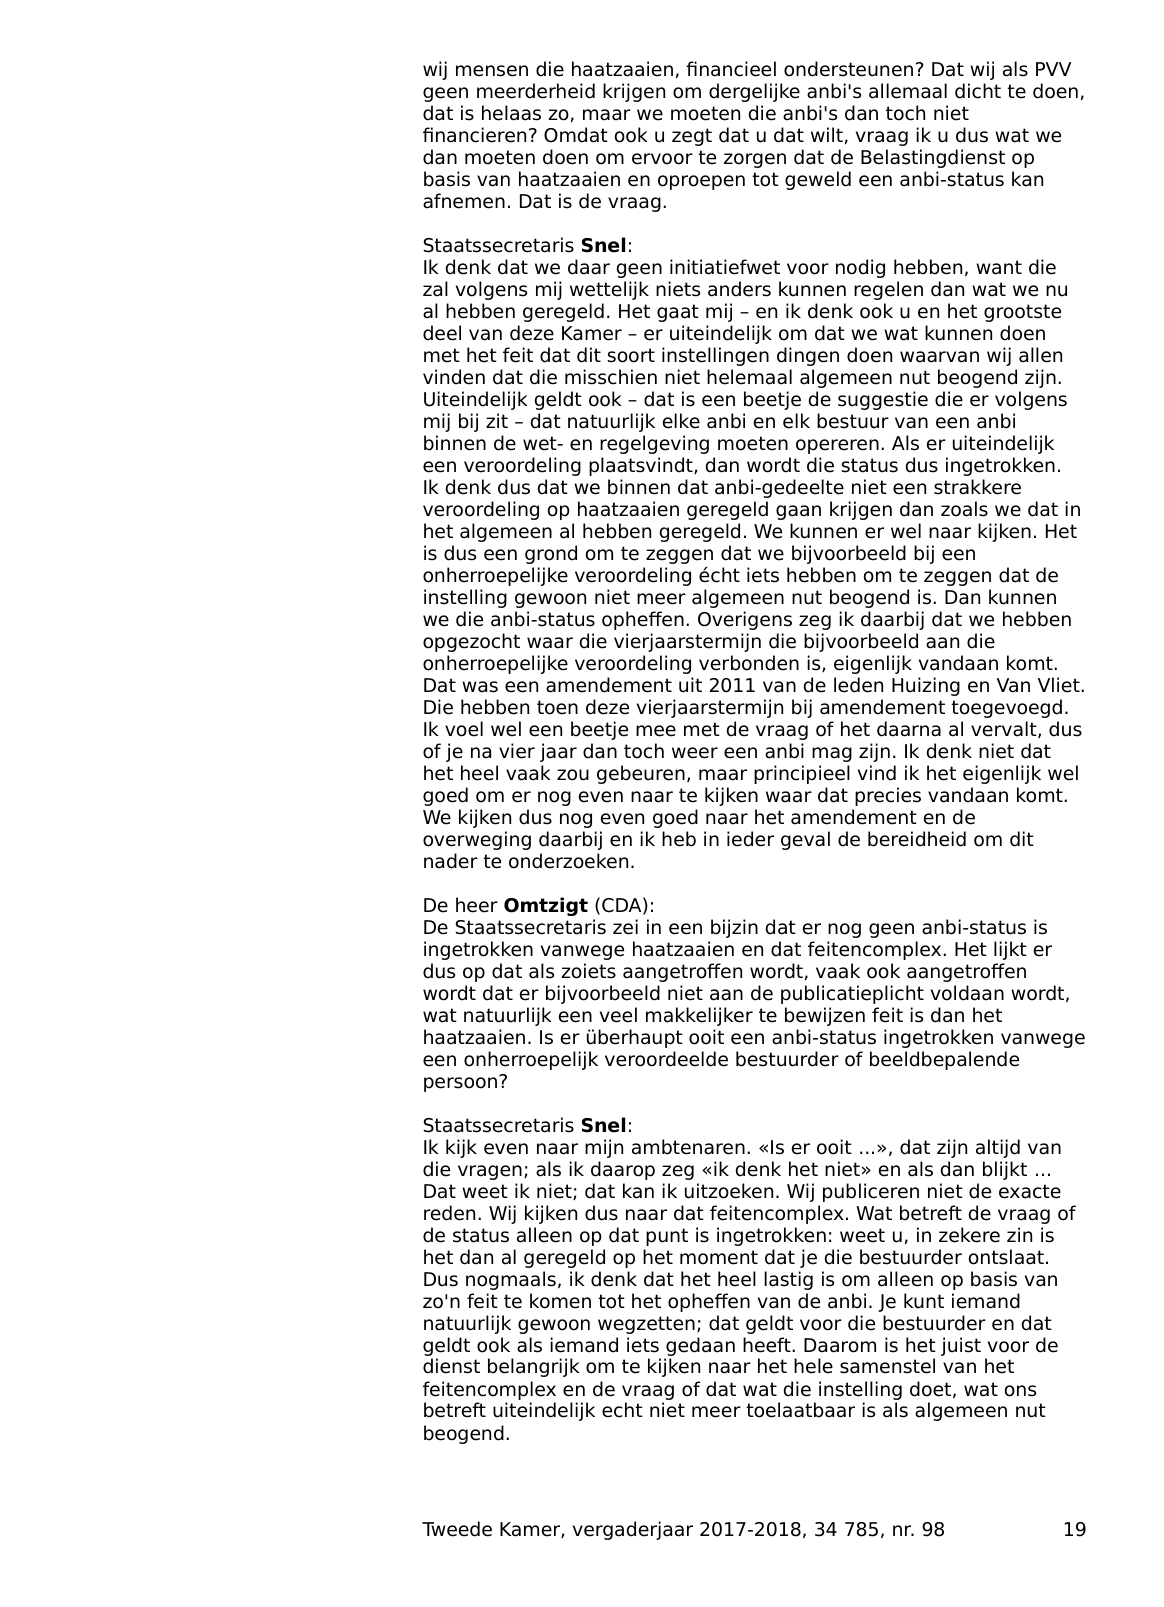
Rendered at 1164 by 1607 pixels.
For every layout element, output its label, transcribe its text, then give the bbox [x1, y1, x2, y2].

text Ik kijk even naar mijn ambtenaren. «Is er ooit ...», dat zijn altijd van die vragen; als ik daarop zeg «ik denk het niet» en als dan blijkt ... Dat weet ik niet; dat kan ik uitzoeken. Wij publiceren niet de exacte reden. Wij kijken dus naar dat feitencomplex. Wat betreft de vraag of de status alleen op dat punt is ingetrokken: weet u, in zekere zin is het dan al geregeld op het moment dat je die bestuurder ontslaat. Dus nogmaals, ik denk dat het heel lastig is om alleen op basis van zo'n feit te komen tot het opheffen van de anbi. Je kunt iemand natuurlijk gewoon wegzetten; dat geldt voor die bestuurder en dat geldt ook als iemand iets gedaan heeft. Daarom is het juist voor de dienst belangrijk om te kijken naar het hele samenstel van het feitencomplex en de vraag of dat wat die instelling doet, wat ons betreft uiteindelijk echt niet meer toelaatbaar is als algemeen nut beogend. [422, 1137, 1087, 1444]
text Ik denk dus dat we binnen dat anbi-gedeelte niet een strakkere veroordeling op haatzaaien geregeld gaan krijgen dan zoals we dat in het algemeen al hebben geregeld. We kunnen er wel naar kijken. Het is dus een grond om te zeggen dat we bijvoorbeeld bij een onherroepelijke veroordeling écht iets hebben om te zeggen dat de instelling gewoon niet meer algemeen nut beogend is. Dan kunnen we die anbi-status opheffen. Overigens zeg ik daarbij dat we hebben opgezocht waar die vierjaarstermijn die bijvoorbeeld aan die onherroepelijke veroordeling verbonden is, eigenlijk vandaan komt. Dat was een amendement uit 2011 van de leden Huizing en Van Vliet. Die hebben toen deze vierjaarstermijn bij amendement toegevoegd. Ik voel wel een beetje mee met de vraag of het daarna al vervalt, dus of je na vier jaar dan toch weer een anbi mag zijn. Ik denk niet dat het heel vaak zou gebeuren, maar principieel vind ik het eigenlijk wel goed om er nog even naar te kijken waar dat precies vandaan komt. We kijken dus nog even goed naar het amendement en de overweging daarbij en ik heb in ieder geval de bereidheid om dit nader te onderzoeken. [422, 477, 1087, 872]
text wij mensen die haatzaaien, financieel ondersteunen? Dat wij als PVV geen meerderheid krijgen om dergelijke anbi's allemaal dicht te doen, dat is helaas zo, maar we moeten die anbi's dan toch niet financieren? Omdat ook u zegt dat u dat wilt, vraag ik u dus wat we dan moeten doen om ervoor te zorgen dat de Belastingdienst op basis van haatzaaien en oproepen tot geweld een anbi-status kan afnemen. Dat is de vraag. [422, 59, 1087, 213]
text Staatssecretaris Snel: [422, 1115, 1087, 1137]
text Staatssecretaris Snel: [422, 235, 1087, 257]
text Ik denk dat we daar geen initiatiefwet voor nodig hebben, want die zal volgens mij wettelijk niets anders kunnen regelen dan wat we nu al hebben geregeld. Het gaat mij – en ik denk ook u en het grootste deel van deze Kamer – er uiteindelijk om dat we wat kunnen doen met het feit dat dit soort instellingen dingen doen waarvan wij allen vinden dat die misschien niet helemaal algemeen nut beogend zijn. Uiteindelijk geldt ook – dat is een beetje de suggestie die er volgens mij bij zit – dat natuurlijk elke anbi en elk bestuur van een anbi binnen de wet- en regelgeving moeten opereren. Als er uiteindelijk een veroordeling plaatsvindt, dan wordt die status dus ingetrokken. [422, 257, 1087, 477]
text De Staatssecretaris zei in een bijzin dat er nog geen anbi-status is ingetrokken vanwege haatzaaien en dat feitencomplex. Het lijkt er dus op dat als zoiets aangetroffen wordt, vaak ook aangetroffen wordt dat er bijvoorbeeld niet aan de publicatieplicht voldaan wordt, wat natuurlijk een veel makkelijker te bewijzen feit is dan het haatzaaien. Is er überhaupt ooit een anbi-status ingetrokken vanwege een onherroepelijk veroordeelde bestuurder of beeldbepalende persoon? [422, 917, 1087, 1092]
text De heer Omtzigt (CDA): [422, 895, 1087, 917]
